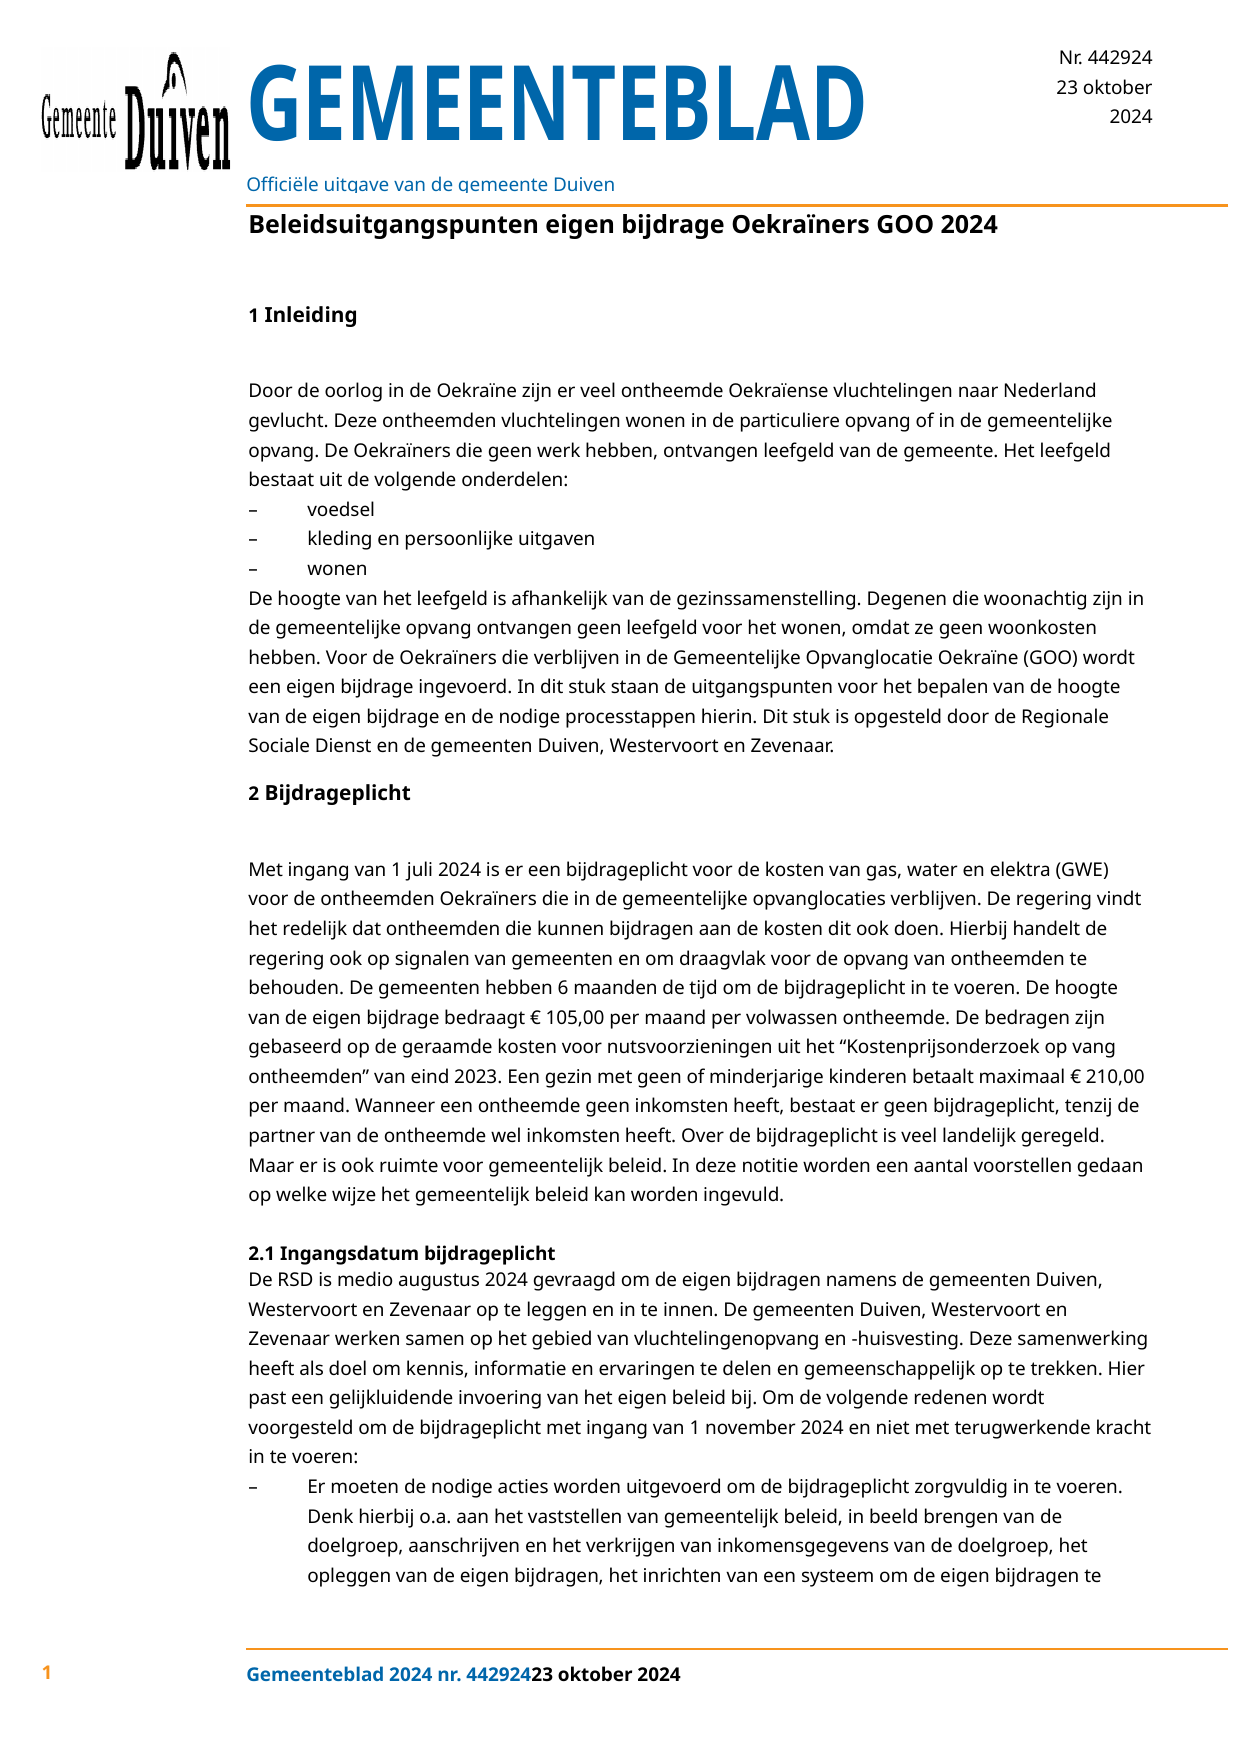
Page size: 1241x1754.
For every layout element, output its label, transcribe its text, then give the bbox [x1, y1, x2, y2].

text Met ingang van 1 juli 2024 is er een bijdrageplicht voor de kosten van gas, water en elektra (GWE) voor de ontheemden Oekraïners die in de gemeentelijke opvanglocaties verblijven. De regering vindt het redelijk dat ontheemden die kunnen bijdragen aan de kosten dit ook doen. Hierbij handelt de regering ook op signalen van gemeenten en om draagvlak voor de opvang van ontheemden te behouden. De gemeenten hebben 6 maanden de tijd om de bijdrageplicht in te voeren. De hoogte van de eigen bijdrage bedraagt € 105,00 per maand per volwassen ontheemde. De bedragen zijn gebaseerd op de geraamde kosten voor nutsvoorzieningen uit het “Kostenprijsonderzoek op vang ontheemden” van eind 2023. Een gezin met geen of minderjarige kinderen betaalt maximaal € 210,00 per maand. Wanneer een ontheemde geen inkomsten heeft, bestaat er geen bijdrageplicht, tenzij de partner van de ontheemde wel inkomsten heeft. Over de bijdrageplicht is veel landelijk geregeld. Maar er is ook ruimte voor gemeentelijk beleid. In deze notitie worden een aantal voorstellen gedaan op welke wijze het gemeentelijk beleid kan worden ingevuld. [248, 856, 1152, 1207]
text 2.1 Ingangsdatum bijdrageplicht [248, 1241, 1152, 1266]
list wonen [248, 555, 1152, 581]
list Er moeten de nodige acties worden uitgevoerd om de bijdrageplicht zorgvuldig in te voeren. Denk hierbij o.a. aan het vaststellen van gemeentelijk beleid, in beeld brengen van de doelgroep, aanschrijven en het verkrijgen van inkomensgegevens van de doelgroep, het opleggen van de eigen bijdragen, het inrichten van een systeem om de eigen bijdragen te [248, 1473, 1152, 1588]
text Door de oorlog in de Oekraïne zijn er veel ontheemde Oekraïense vluchtelingen naar Nederland gevlucht. Deze ontheemden vluchtelingen wonen in de particuliere opvang of in de gemeentelijke opvang. De Oekraïners die geen werk hebben, ontvangen leefgeld van de gemeente. Het leefgeld bestaat uit de volgende onderdelen: [248, 378, 1152, 492]
text 2 Bijdrageplicht [248, 778, 1152, 807]
list kleding en persoonlijke uitgaven [248, 526, 1152, 551]
text 1 Inleiding [248, 300, 1152, 328]
text De hoogte van het leefgeld is afhankelijk van de gezinssamenstelling. Degenen die woonachtig zijn in de gemeentelijke opvang ontvangen geen leefgeld voor het wonen, omdat ze geen woonkosten hebben. Voor de Oekraïners die verblijven in de Gemeentelijke Opvanglocatie Oekraïne (GOO) wordt een eigen bijdrage ingevoerd. In dit stuk staan de uitgangspunten voor het bepalen van de hoogte van de eigen bijdrage en de nodige processtappen hierin. Dit stuk is opgesteld door de Regionale Sociale Dienst en de gemeenten Duiven, Westervoort en Zevenaar. [248, 585, 1152, 758]
text Beleidsuitgangspunten eigen bijdrage Oekraïners GOO 2024 [248, 207, 1152, 241]
text De RSD is medio augustus 2024 gevraagd om de eigen bijdragen namens de gemeenten Duiven, Westervoort en Zevenaar op te leggen en in te innen. De gemeenten Duiven, Westervoort en Zevenaar werken samen op het gebied van vluchtelingenopvang en -huisvesting. Deze samenwerking heeft als doel om kennis, informatie en ervaringen te delen en gemeenschappelijk op te trekken. Hier past een gelijkluidende invoering van het eigen beleid bij. Om de volgende redenen wordt voorgesteld om de bijdrageplicht met ingang van 1 november 2024 en niet met terugwerkende kracht in te voeren: [248, 1266, 1152, 1469]
picture [41, 47, 231, 172]
list voedsel [248, 496, 1152, 522]
